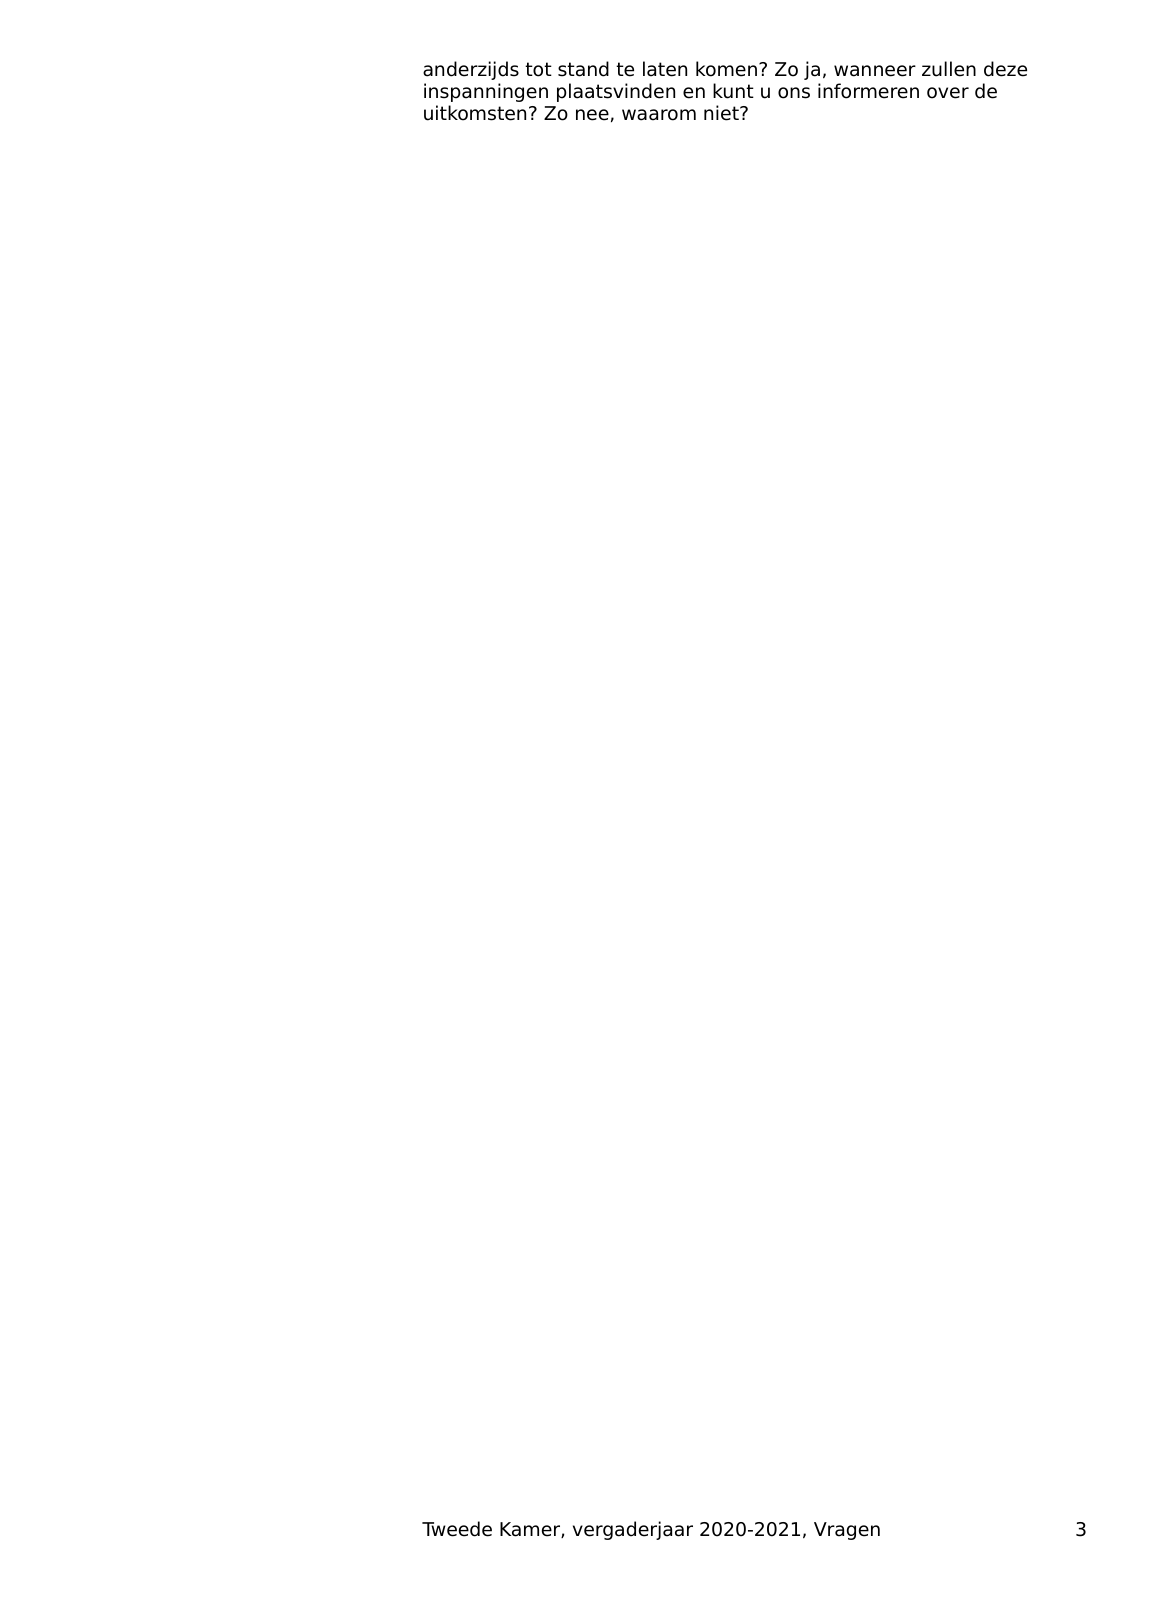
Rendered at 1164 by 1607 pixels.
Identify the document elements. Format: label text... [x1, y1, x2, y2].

text anderzijds tot stand te laten komen? Zo ja, wanneer zullen deze inspanningen plaatsvinden en kunt u ons informeren over de uitkomsten? Zo nee, waarom niet? [422, 59, 1087, 125]
